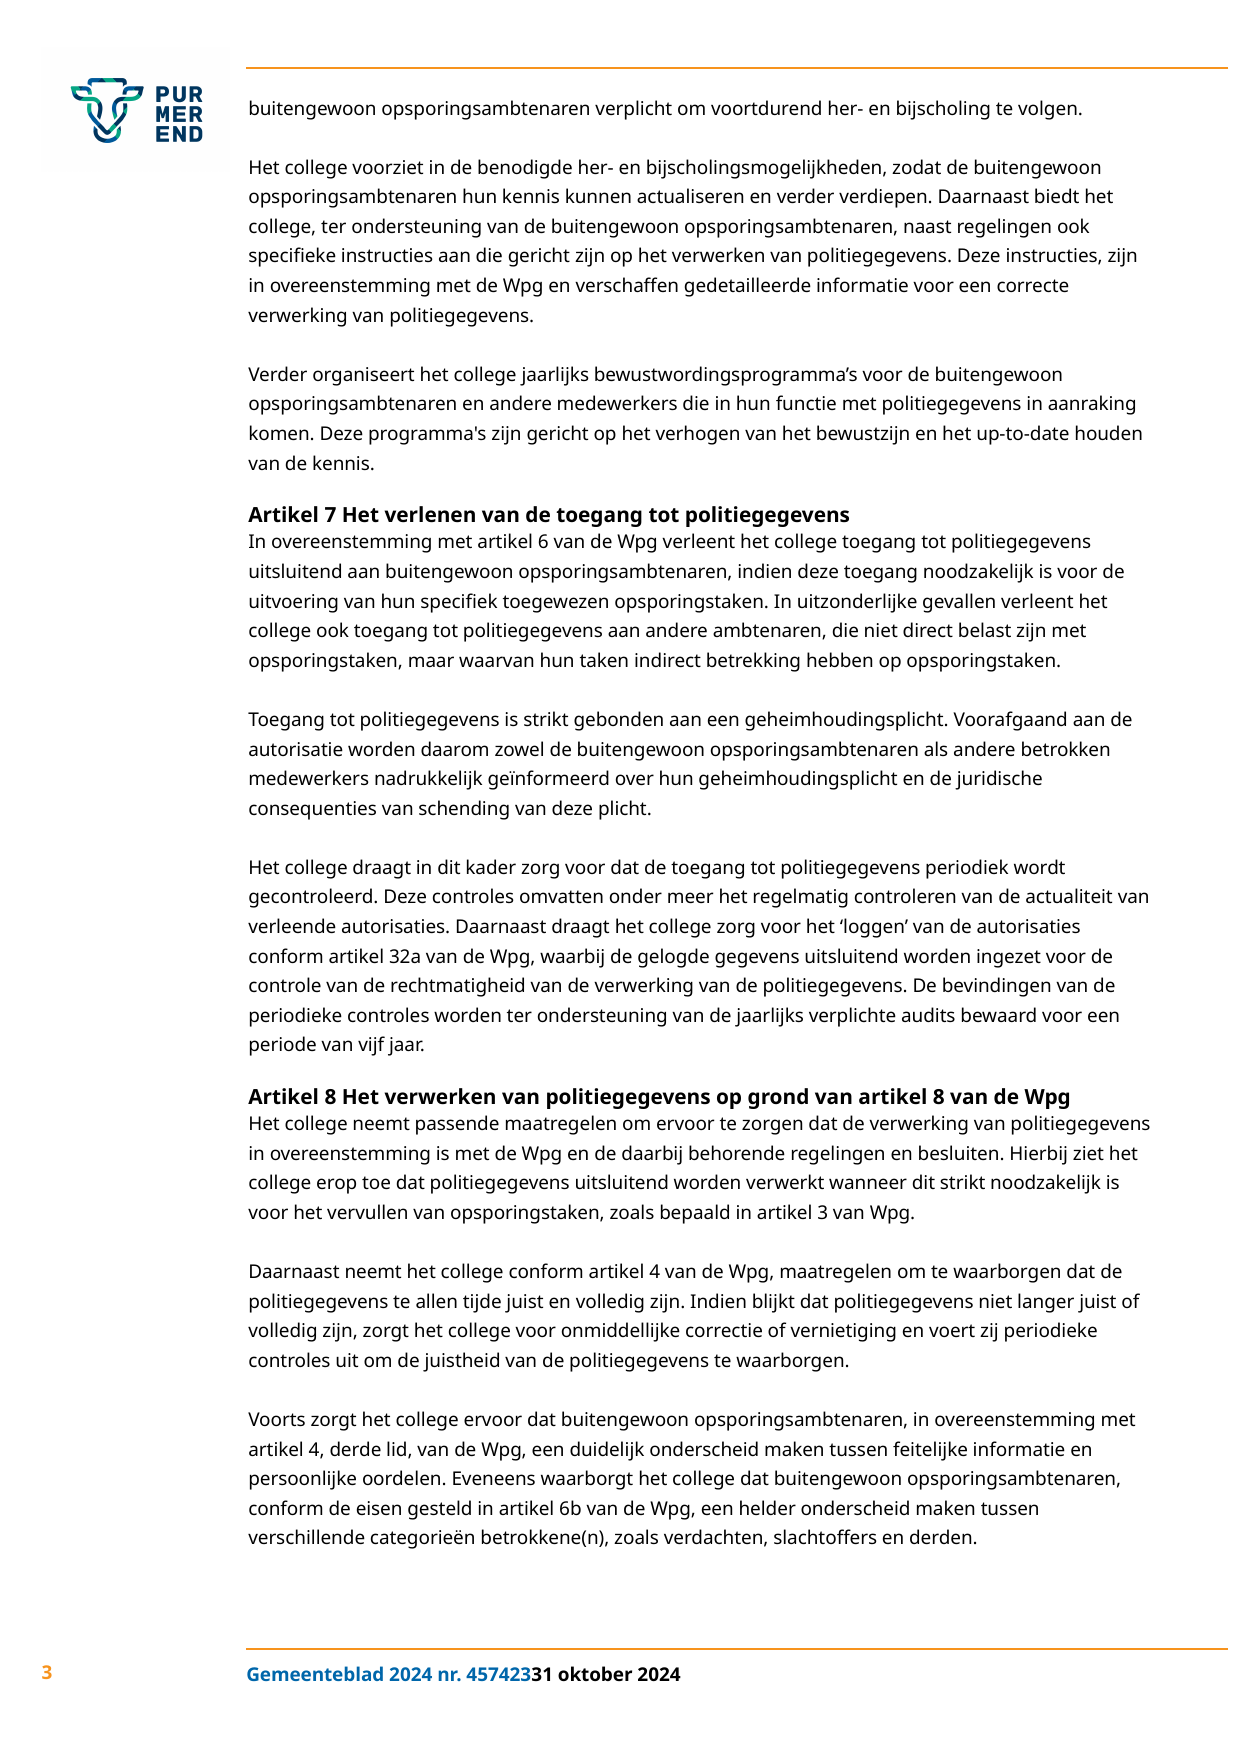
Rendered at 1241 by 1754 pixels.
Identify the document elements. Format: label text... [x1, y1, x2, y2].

text Het college voorziet in de benodigde her- en bijscholingsmogelijkheden, zodat de buitengewoon opsporingsambtenaren hun kennis kunnen actualiseren en verder verdiepen. Daarnaast biedt het college, ter ondersteuning van de buitengewoon opsporingsambtenaren, naast regelingen ook specifieke instructies aan die gericht zijn op het verwerken van politiegegevens. Deze instructies, zijn in overeenstemming met de Wpg en verschaffen gedetailleerde informatie voor een correcte verwerking van politiegegevens. [248, 154, 1152, 328]
text Verder organiseert het college jaarlijks bewustwordingsprogramma’s voor de buitengewoon opsporingsambtenaren en andere medewerkers die in hun functie met politiegegevens in aanraking komen. Deze programma's zijn gericht op het verhogen van het bewustzijn en het up-to-date houden van de kennis. [248, 361, 1152, 476]
text Daarnaast neemt het college conform artikel 4 van de Wpg, maatregelen om te waarborgen dat de politiegegevens te allen tijde juist en volledig zijn. Indien blijkt dat politiegegevens niet langer juist of volledig zijn, zorgt het college voor onmiddellijke correctie of vernietiging en voert zij periodieke controles uit om de juistheid van de politiegegevens te waarborgen. [248, 1258, 1152, 1373]
text Voorts zorgt het college ervoor dat buitengewoon opsporingsambtenaren, in overeenstemming met artikel 4, derde lid, van de Wpg, een duidelijk onderscheid maken tussen feitelijke informatie en persoonlijke oordelen. Eveneens waarborgt het college dat buitengewoon opsporingsambtenaren, conform de eisen gesteld in artikel 6b van de Wpg, een helder onderscheid maken tussen verschillende categorieën betrokkene(n), zoals verdachten, slachtoffers en derden. [248, 1406, 1152, 1550]
text Artikel 7 Het verlenen van de toegang tot politiegegevens [248, 500, 1152, 529]
picture [41, 47, 231, 172]
text Het college neemt passende maatregelen om ervoor te zorgen dat de verwerking van politiegegevens in overeenstemming is met de Wpg en de daarbij behorende regelingen en besluiten. Hierbij ziet het college erop toe dat politiegegevens uitsluitend worden verwerkt wanneer dit strikt noodzakelijk is voor het vervullen van opsporingstaken, zoals bepaald in artikel 3 van Wpg. [248, 1110, 1152, 1225]
text Artikel 8 Het verwerken van politiegegevens op grond van artikel 8 van de Wpg [248, 1082, 1152, 1110]
text Het college draagt in dit kader zorg voor dat de toegang tot politiegegevens periodiek wordt gecontroleerd. Deze controles omvatten onder meer het regelmatig controleren van de actualiteit van verleende autorisaties. Daarnaast draagt het college zorg voor het ‘loggen’ van de autorisaties conform artikel 32a van de Wpg, waarbij de gelogde gegevens uitsluitend worden ingezet voor de controle van de rechtmatigheid van de verwerking van de politiegegevens. De bevindingen van de periodieke controles worden ter ondersteuning van de jaarlijks verplichte audits bewaard voor een periode van vijf jaar. [248, 854, 1152, 1057]
text Toegang tot politiegegevens is strikt gebonden aan een geheimhoudingsplicht. Voorafgaand aan de autorisatie worden daarom zowel de buitengewoon opsporingsambtenaren als andere betrokken medewerkers nadrukkelijk geïnformeerd over hun geheimhoudingsplicht en de juridische consequenties van schending van deze plicht. [248, 706, 1152, 821]
text buitengewoon opsporingsambtenaren verplicht om voortdurend her- en bijscholing te volgen. [248, 95, 1152, 121]
text In overeenstemming met artikel 6 van de Wpg verleent het college toegang tot politiegegevens uitsluitend aan buitengewoon opsporingsambtenaren, indien deze toegang noodzakelijk is voor de uitvoering van hun specifiek toegewezen opsporingstaken. In uitzonderlijke gevallen verleent het college ook toegang tot politiegegevens aan andere ambtenaren, die niet direct belast zijn met opsporingstaken, maar waarvan hun taken indirect betrekking hebben op opsporingstaken. [248, 529, 1152, 673]
